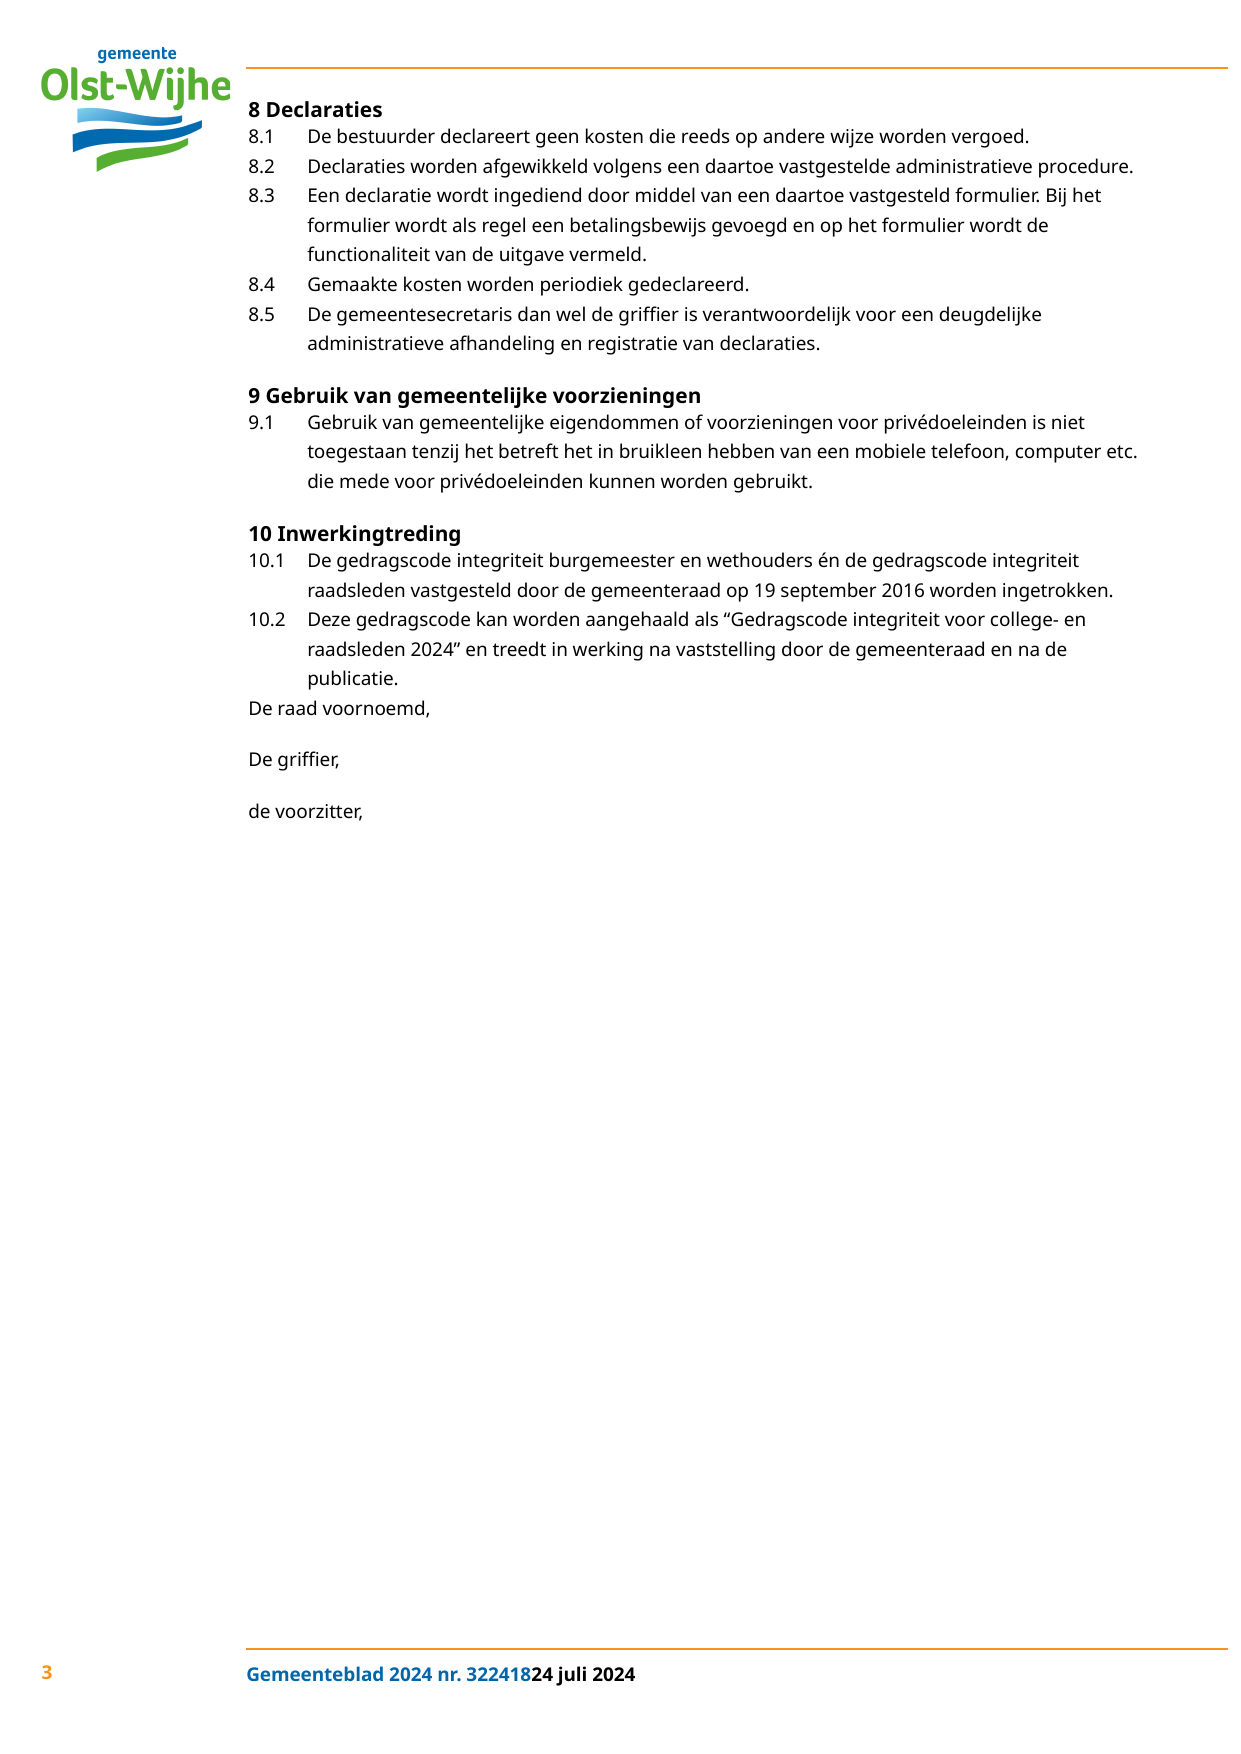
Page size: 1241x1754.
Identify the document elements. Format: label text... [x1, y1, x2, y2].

text 10 Inwerkingtreding [248, 519, 1152, 547]
list De gedragscode integriteit burgemeester en wethouders én de gedragscode integriteit raadsleden vastgesteld door de gemeenteraad op 19 september 2016 worden ingetrokken. [248, 547, 1152, 602]
picture [41, 47, 231, 172]
list De bestuurder declareert geen kosten die reeds op andere wijze worden vergoed. [248, 123, 1152, 149]
text 9 Gebruik van gemeentelijke voorzieningen [248, 381, 1152, 409]
text De raad voornoemd, [248, 695, 1152, 721]
list Declaraties worden afgewikkeld volgens een daartoe vastgestelde administratieve procedure. [248, 153, 1152, 178]
list Gemaakte kosten worden periodiek gedeclareerd. [248, 271, 1152, 297]
text De griffier, [248, 747, 1152, 772]
list Gebruik van gemeentelijke eigendommen of voorzieningen voor privédoeleinden is niet toegestaan tenzij het betreft het in bruikleen hebben van een mobiele telefoon, computer etc. die mede voor privédoeleinden kunnen worden gebruikt. [248, 409, 1152, 494]
list Deze gedragscode kan worden aangehaald als “Gedragscode integriteit voor college- en raadsleden 2024” en treedt in werking na vaststelling door de gemeenteraad en na de publicatie. [248, 606, 1152, 691]
list Een declaratie wordt ingediend door middel van een daartoe vastgesteld formulier. Bij het formulier wordt als regel een betalingsbewijs gevoegd en op het formulier wordt de functionaliteit van de uitgave vermeld. [248, 182, 1152, 267]
list De gemeentesecretaris dan wel de griffier is verantwoordelijk voor een deugdelijke administratieve afhandeling en registratie van declaraties. [248, 301, 1152, 356]
text 8 Declaraties [248, 95, 1152, 123]
text de voorzitter, [248, 798, 1152, 824]
